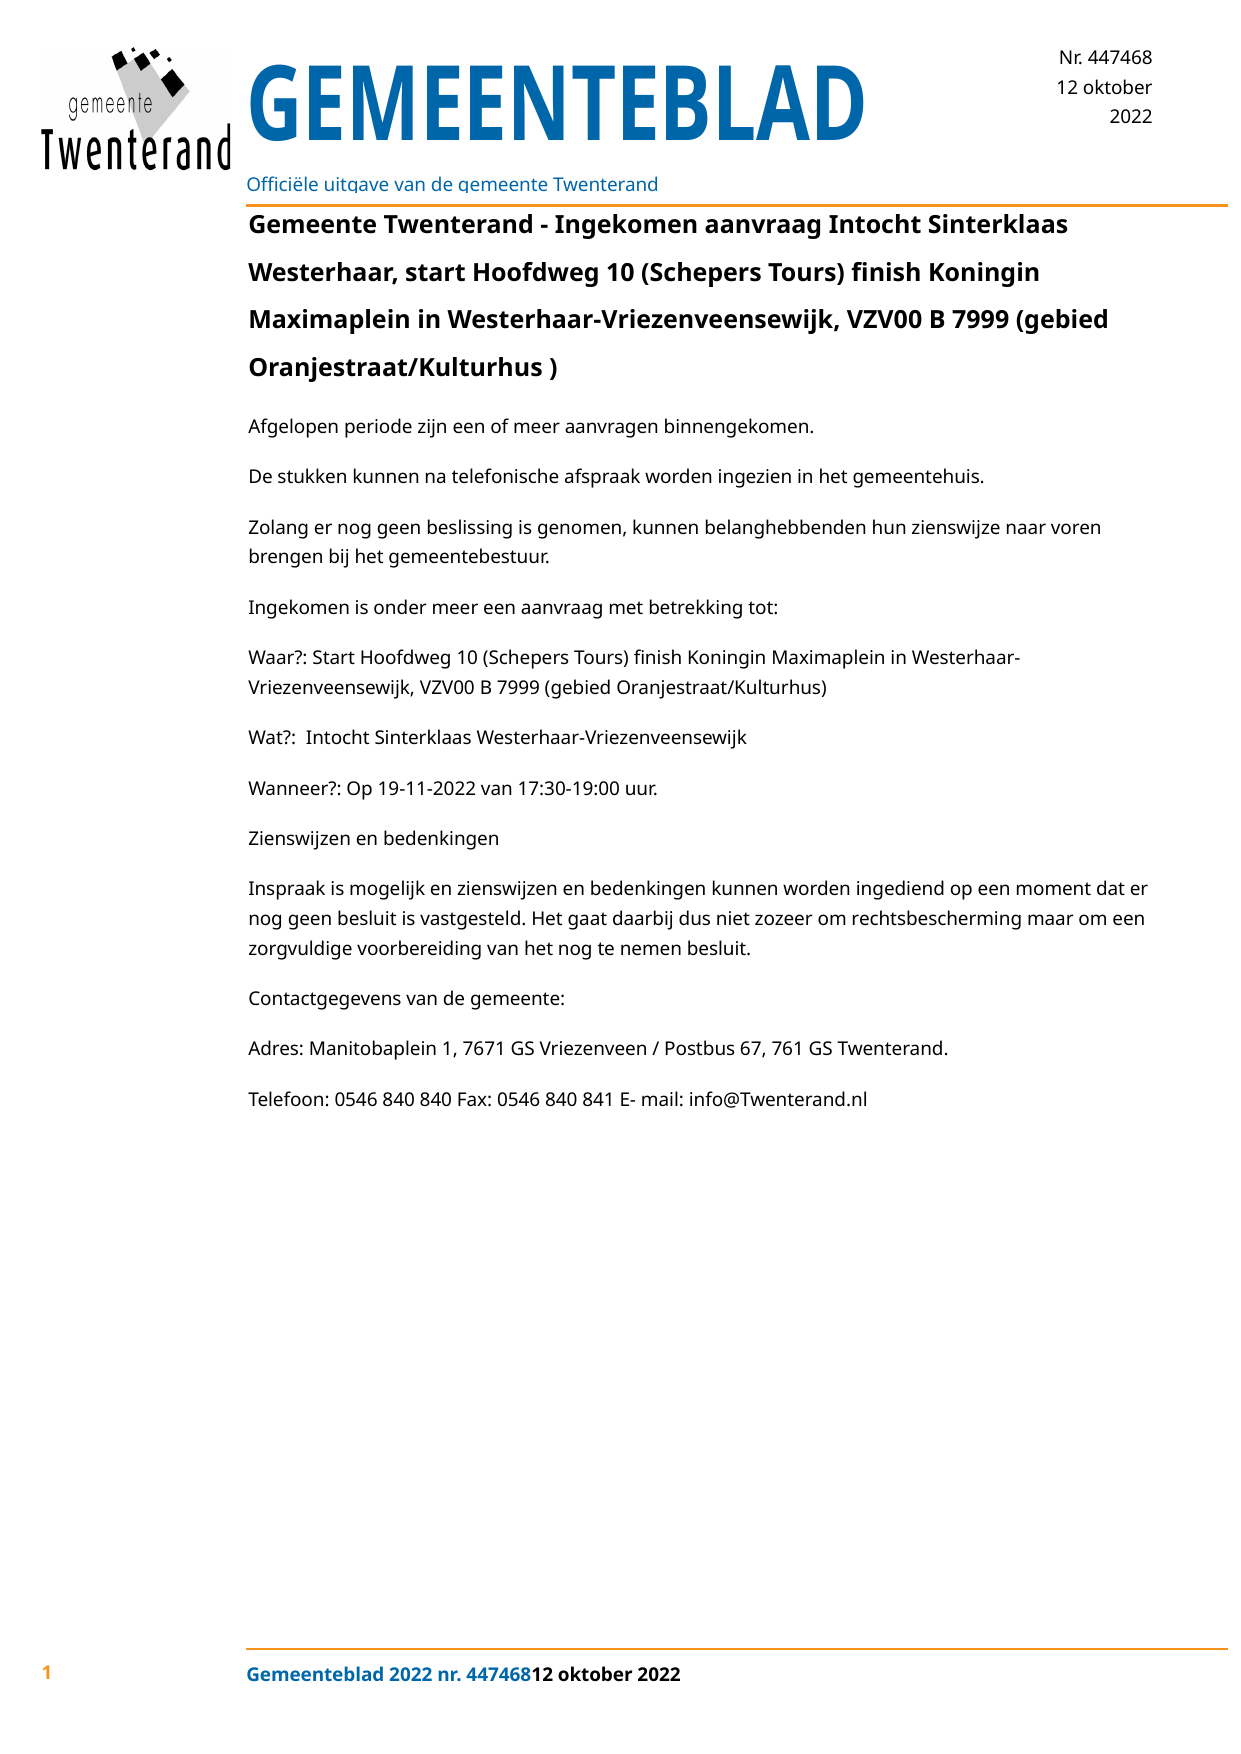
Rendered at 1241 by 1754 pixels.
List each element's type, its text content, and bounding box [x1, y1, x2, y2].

text Zienswijzen en bedenkingen [248, 825, 1152, 851]
text Afgelopen periode zijn een of meer aanvragen binnengekomen. [248, 413, 1152, 439]
text Adres: Manitobaplein 1, 7671 GS Vriezenveen / Postbus 67, 761 GS Twenterand. [248, 1036, 1152, 1061]
text Telefoon: 0546 840 840 Fax: 0546 840 841 E- mail: info@Twenterand.nl [248, 1086, 1152, 1112]
text Zolang er nog geen beslissing is genomen, kunnen belanghebbenden hun zienswijze naar voren brengen bij het gemeentebestuur. [248, 514, 1152, 569]
text Waar?: Start Hoofdweg 10 (Schepers Tours) finish Koningin Maximaplein in Westerhaar-Vriezenveensewijk, VZV00 B 7999 (gebied Oranjestraat/Kulturhus) [248, 644, 1152, 700]
text Contactgegevens van de gemeente: [248, 985, 1152, 1011]
text Wat?: Intocht Sinterklaas Westerhaar-Vriezenveensewijk [248, 724, 1152, 750]
text Wanneer?: Op 19-11-2022 van 17:30-19:00 uur. [248, 775, 1152, 801]
picture [41, 47, 231, 172]
text De stukken kunnen na telefonische afspraak worden ingezien in het gemeentehuis. [248, 463, 1152, 489]
text Ingekomen is onder meer een aanvraag met betrekking tot: [248, 594, 1152, 620]
text Gemeente Twenterand - Ingekomen aanvraag Intocht Sinterklaas Westerhaar, start Hoofdweg 10 (Schepers Tours) finish Koningin Maximaplein in Westerhaar-Vriezenveensewijk, VZV00 B 7999 (gebied Oranjestraat/Kulturhus ) [248, 207, 1152, 384]
text Inspraak is mogelijk en zienswijzen en bedenkingen kunnen worden ingediend op een moment dat er nog geen besluit is vastgesteld. Het gaat daarbij dus niet zozeer om rechtsbescherming maar om een zorgvuldige voorbereiding van het nog te nemen besluit. [248, 876, 1152, 961]
